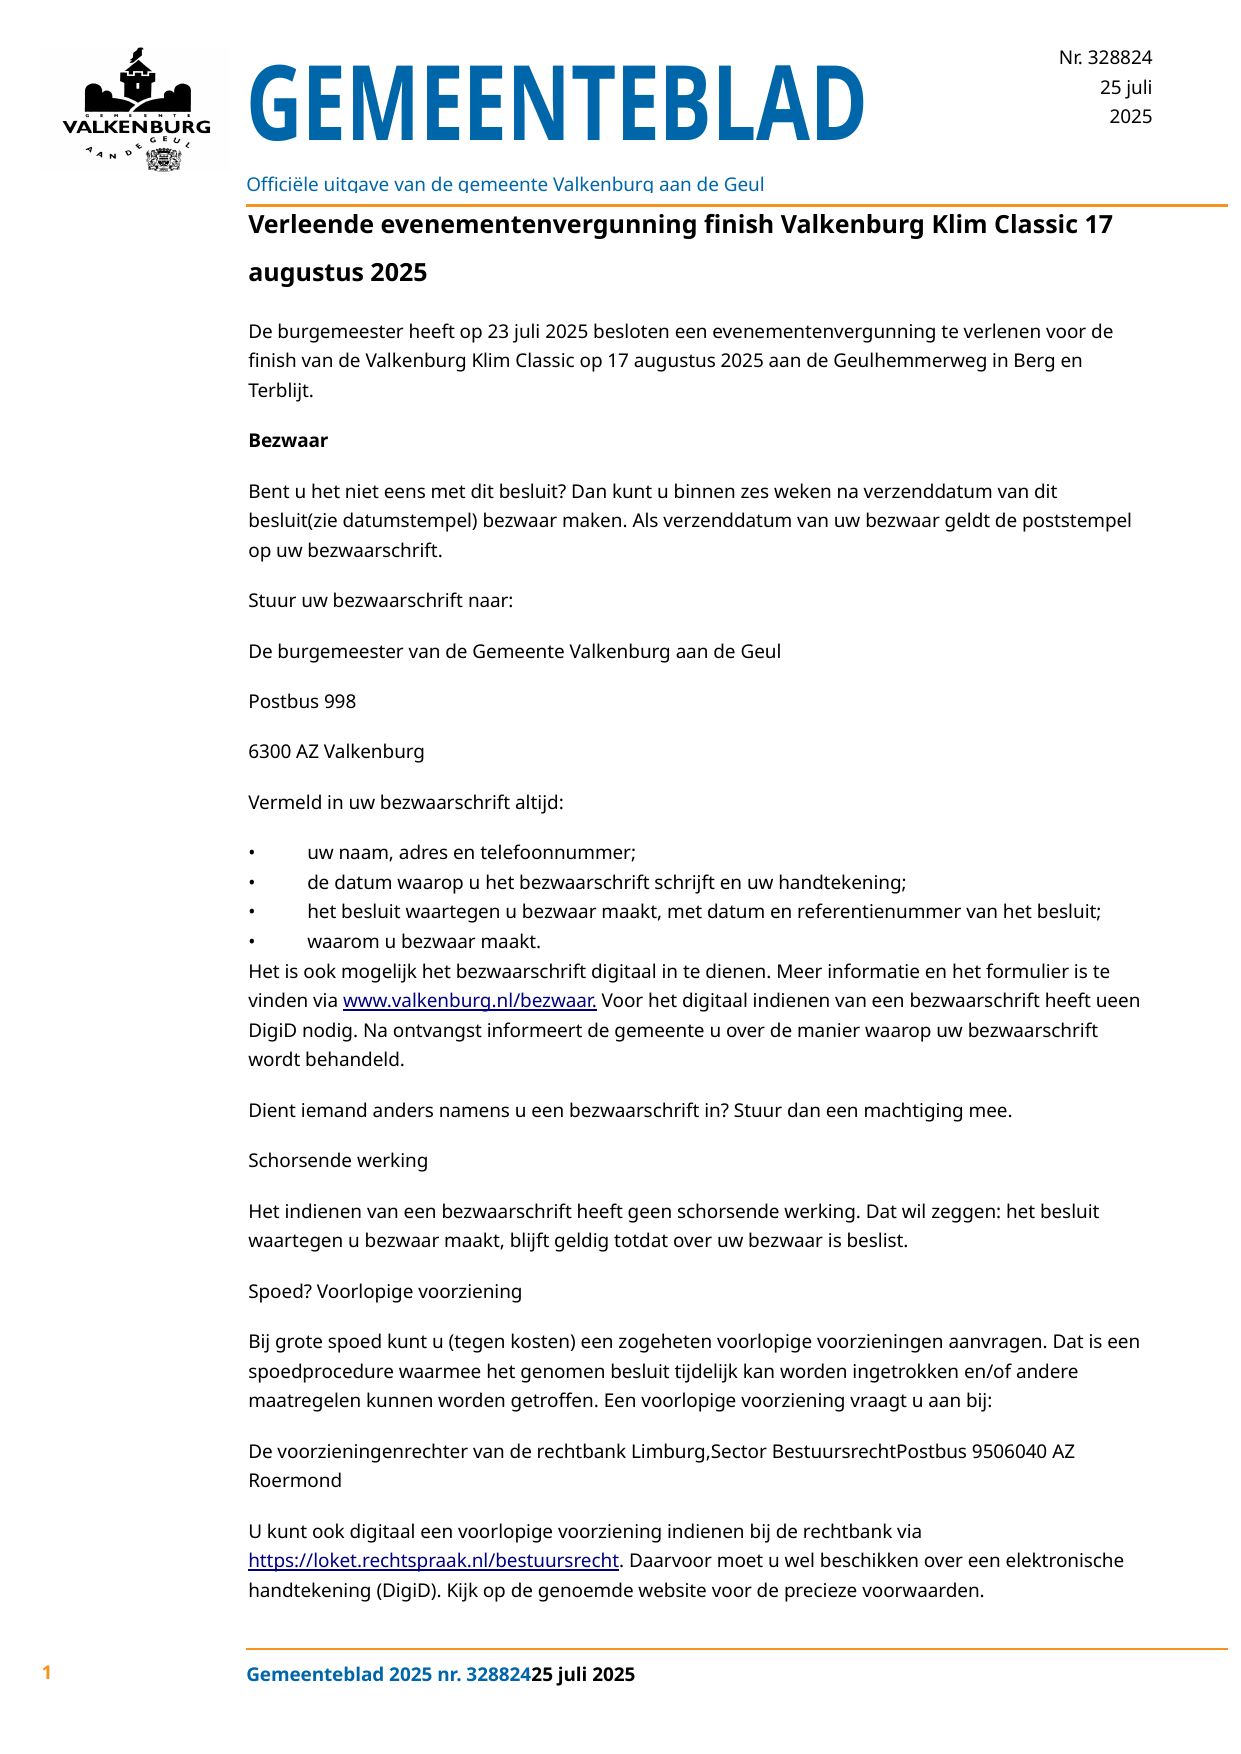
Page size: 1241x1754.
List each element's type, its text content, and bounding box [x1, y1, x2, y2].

text Verleende evenementenvergunning finish Valkenburg Klim Classic 17 augustus 2025 [248, 207, 1152, 288]
text Spoed? Voorlopige voorziening [248, 1278, 1152, 1304]
list uw naam, adres en telefoonnummer; [248, 839, 1152, 865]
text U kunt ook digitaal een voorlopige voorziening indienen bij de rechtbank via https://loket.rechtspraak.nl/bestuursrecht. Daarvoor moet u wel beschikken over een elektronische handtekening (DigiD). Kijk op de genoemde website voor de precieze voorwaarden. [248, 1518, 1152, 1603]
text Bent u het niet eens met dit besluit? Dan kunt u binnen zes weken na verzenddatum van dit besluit(zie datumstempel) bezwaar maken. Als verzenddatum van uw bezwaar geldt de poststempel op uw bezwaarschrift. [248, 478, 1152, 563]
text De burgemeester van de Gemeente Valkenburg aan de Geul [248, 638, 1152, 664]
text Stuur uw bezwaarschrift naar: [248, 587, 1152, 613]
list de datum waarop u het bezwaarschrift schrijft en uw handtekening; [248, 869, 1152, 895]
text Schorsende werking [248, 1147, 1152, 1173]
text 6300 AZ Valkenburg [248, 739, 1152, 764]
text De voorzieningenrechter van de rechtbank Limburg,Sector BestuursrechtPostbus 9506040 AZ Roermond [248, 1438, 1152, 1493]
text Postbus 998 [248, 688, 1152, 714]
text Vermeld in uw bezwaarschrift altijd: [248, 789, 1152, 815]
text De burgemeester heeft op 23 juli 2025 besloten een evenementenvergunning te verlenen voor de finish van de Valkenburg Klim Classic op 17 augustus 2025 aan de Geulhemmerweg in Berg en Terblijt. [248, 318, 1152, 403]
text Dient iemand anders namens u een bezwaarschrift in? Stuur dan een machtiging mee. [248, 1097, 1152, 1123]
text Bezwaar [248, 427, 1152, 453]
text Het is ook mogelijk het bezwaarschrift digitaal in te dienen. Meer informatie en het formulier is te vinden via www.valkenburg.nl/bezwaar. Voor het digitaal indienen van een bezwaarschrift heeft ueen DigiD nodig. Na ontvangst informeert de gemeente u over de manier waarop uw bezwaarschrift wordt behandeld. [248, 958, 1152, 1072]
list waarom u bezwaar maakt. [248, 928, 1152, 954]
picture [41, 47, 231, 172]
list het besluit waartegen u bezwaar maakt, met datum en referentienummer van het besluit; [248, 899, 1152, 924]
text Bij grote spoed kunt u (tegen kosten) een zogeheten voorlopige voorzieningen aanvragen. Dat is een spoedprocedure waarmee het genomen besluit tijdelijk kan worden ingetrokken en/of andere maatregelen kunnen worden getroffen. Een voorlopige voorziening vraagt u aan bij: [248, 1328, 1152, 1413]
text Het indienen van een bezwaarschrift heeft geen schorsende werking. Dat wil zeggen: het besluit waartegen u bezwaar maakt, blijft geldig totdat over uw bezwaar is beslist. [248, 1198, 1152, 1253]
